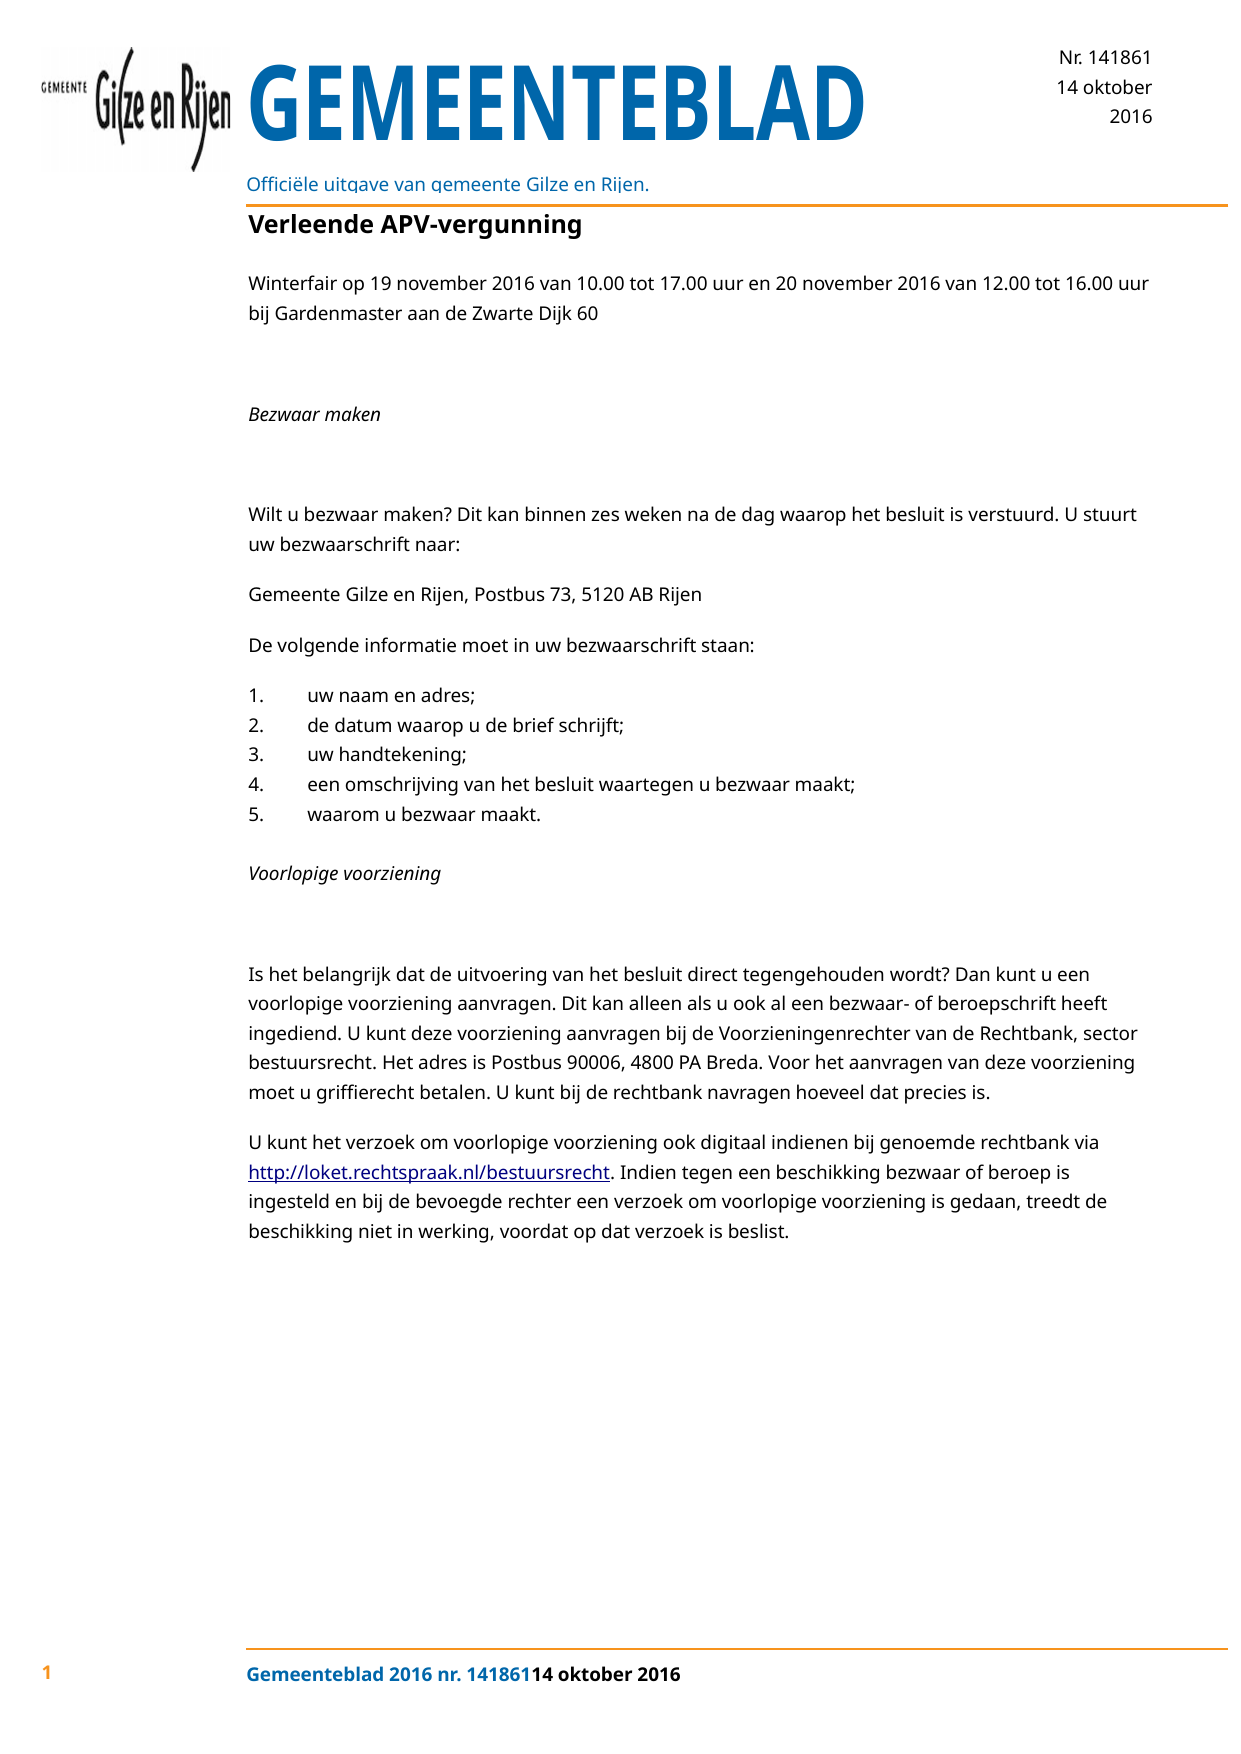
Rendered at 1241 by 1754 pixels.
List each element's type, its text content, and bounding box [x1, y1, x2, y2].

text U kunt het verzoek om voorlopige voorziening ook digitaal indienen bij genoemde rechtbank via http://loket.rechtspraak.nl/bestuursrecht. Indien tegen een beschikking bezwaar of beroep is ingesteld en bij de bevoegde rechter een verzoek om voorlopige voorziening is gedaan, treedt de beschikking niet in werking, voordat op dat verzoek is beslist. [248, 1129, 1152, 1244]
text Voorlopige voorziening [248, 860, 1152, 886]
list een omschrijving van het besluit waartegen u bezwaar maakt; [248, 771, 1152, 797]
text Gemeente Gilze en Rijen, Postbus 73, 5120 AB Rijen [248, 582, 1152, 607]
list de datum waarop u de brief schrijft; [248, 712, 1152, 738]
list uw handtekening; [248, 742, 1152, 767]
text Is het belangrijk dat de uitvoering van het besluit direct tegengehouden wordt? Dan kunt u een voorlopige voorziening aanvragen. Dit kan alleen als u ook al een bezwaar- of beroepschrift heeft ingediend. U kunt deze voorziening aanvragen bij de Voorzieningenrechter van de Rechtbank, sector bestuursrecht. Het adres is Postbus 90006, 4800 PA Breda. Voor het aanvragen van deze voorziening moet u griffierecht betalen. U kunt bij de rechtbank navragen hoeveel dat precies is. [248, 961, 1152, 1105]
list uw naam en adres; [248, 682, 1152, 708]
text Wilt u bezwaar maken? Dit kan binnen zes weken na de dag waarop het besluit is verstuurd. U stuurt uw bezwaarschrift naar: [248, 502, 1152, 557]
text Bezwaar maken [248, 401, 1152, 426]
text Verleende APV-vergunning [248, 207, 1152, 241]
list waarom u bezwaar maakt. [248, 801, 1152, 826]
text De volgende informatie moet in uw bezwaarschrift staan: [248, 632, 1152, 658]
text Winterfair op 19 november 2016 van 10.00 tot 17.00 uur en 20 november 2016 van 12.00 tot 16.00 uur bij Gardenmaster aan de Zwarte Dijk 60 [248, 270, 1152, 326]
picture [41, 47, 231, 172]
